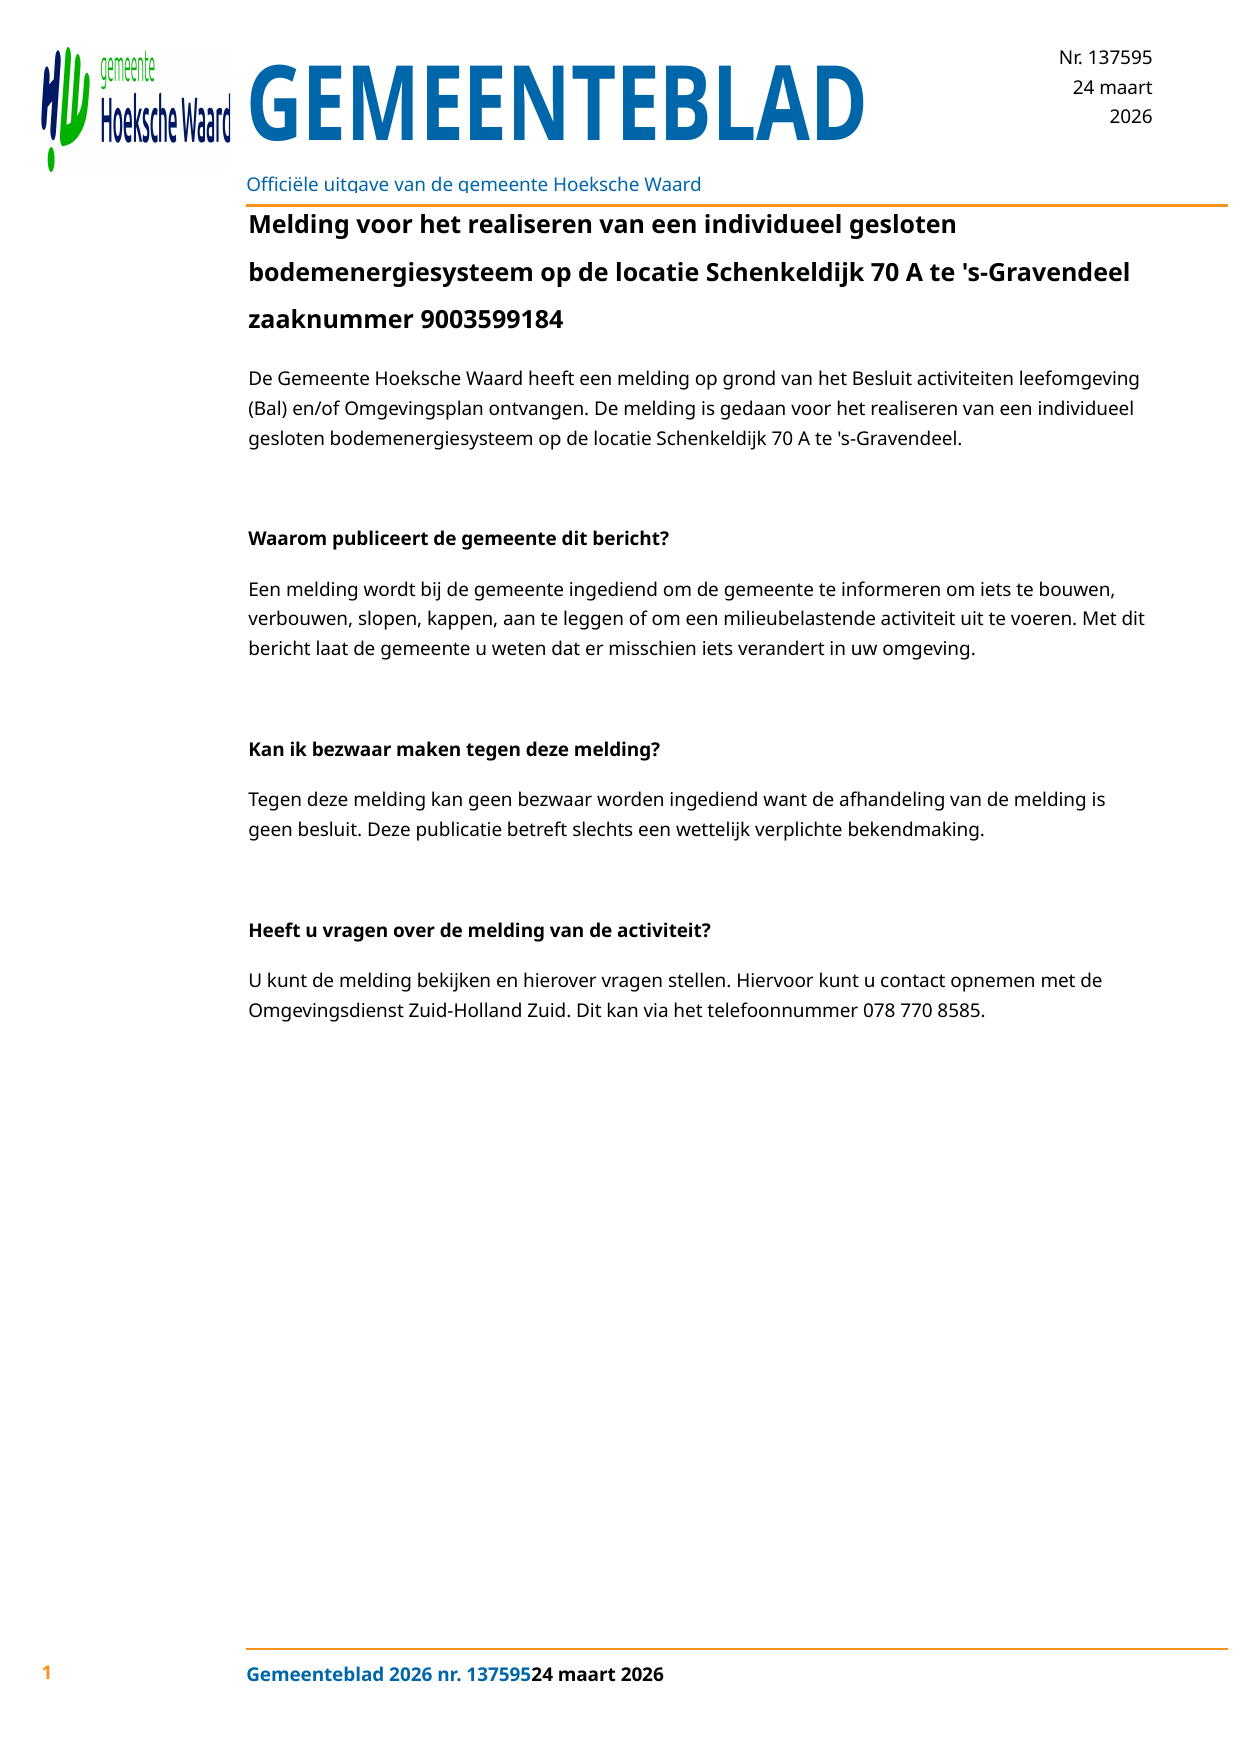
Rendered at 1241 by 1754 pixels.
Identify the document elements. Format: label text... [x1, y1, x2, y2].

text Heeft u vragen over de melding van de activiteit? [248, 917, 1152, 942]
text Kan ik bezwaar maken tegen deze melding? [248, 736, 1152, 762]
text U kunt de melding bekijken en hierover vragen stellen. Hiervoor kunt u contact opnemen met de Omgevingsdienst Zuid-Holland Zuid. Dit kan via het telefoonnummer 078 770 8585. [248, 967, 1152, 1022]
text Waarom publiceert de gemeente dit bericht? [248, 526, 1152, 551]
text Melding voor het realiseren van een individueel gesloten bodemenergiesysteem op de locatie Schenkeldijk 70 A te 's-Gravendeel zaaknummer 9003599184 [248, 207, 1152, 336]
text Tegen deze melding kan geen bezwaar worden ingediend want de afhandeling van de melding is geen besluit. Deze publicatie betreft slechts een wettelijk verplichte bekendmaking. [248, 786, 1152, 842]
text Een melding wordt bij de gemeente ingediend om de gemeente te informeren om iets te bouwen, verbouwen, slopen, kappen, aan te leggen of om een milieubelastende activiteit uit te voeren. Met dit bericht laat de gemeente u weten dat er misschien iets verandert in uw omgeving. [248, 576, 1152, 661]
text De Gemeente Hoeksche Waard heeft een melding op grond van het Besluit activiteiten leefomgeving (Bal) en/of Omgevingsplan ontvangen. De melding is gedaan voor het realiseren van een individueel gesloten bodemenergiesysteem op de locatie Schenkeldijk 70 A te 's-Gravendeel. [248, 366, 1152, 450]
picture [41, 47, 231, 172]
